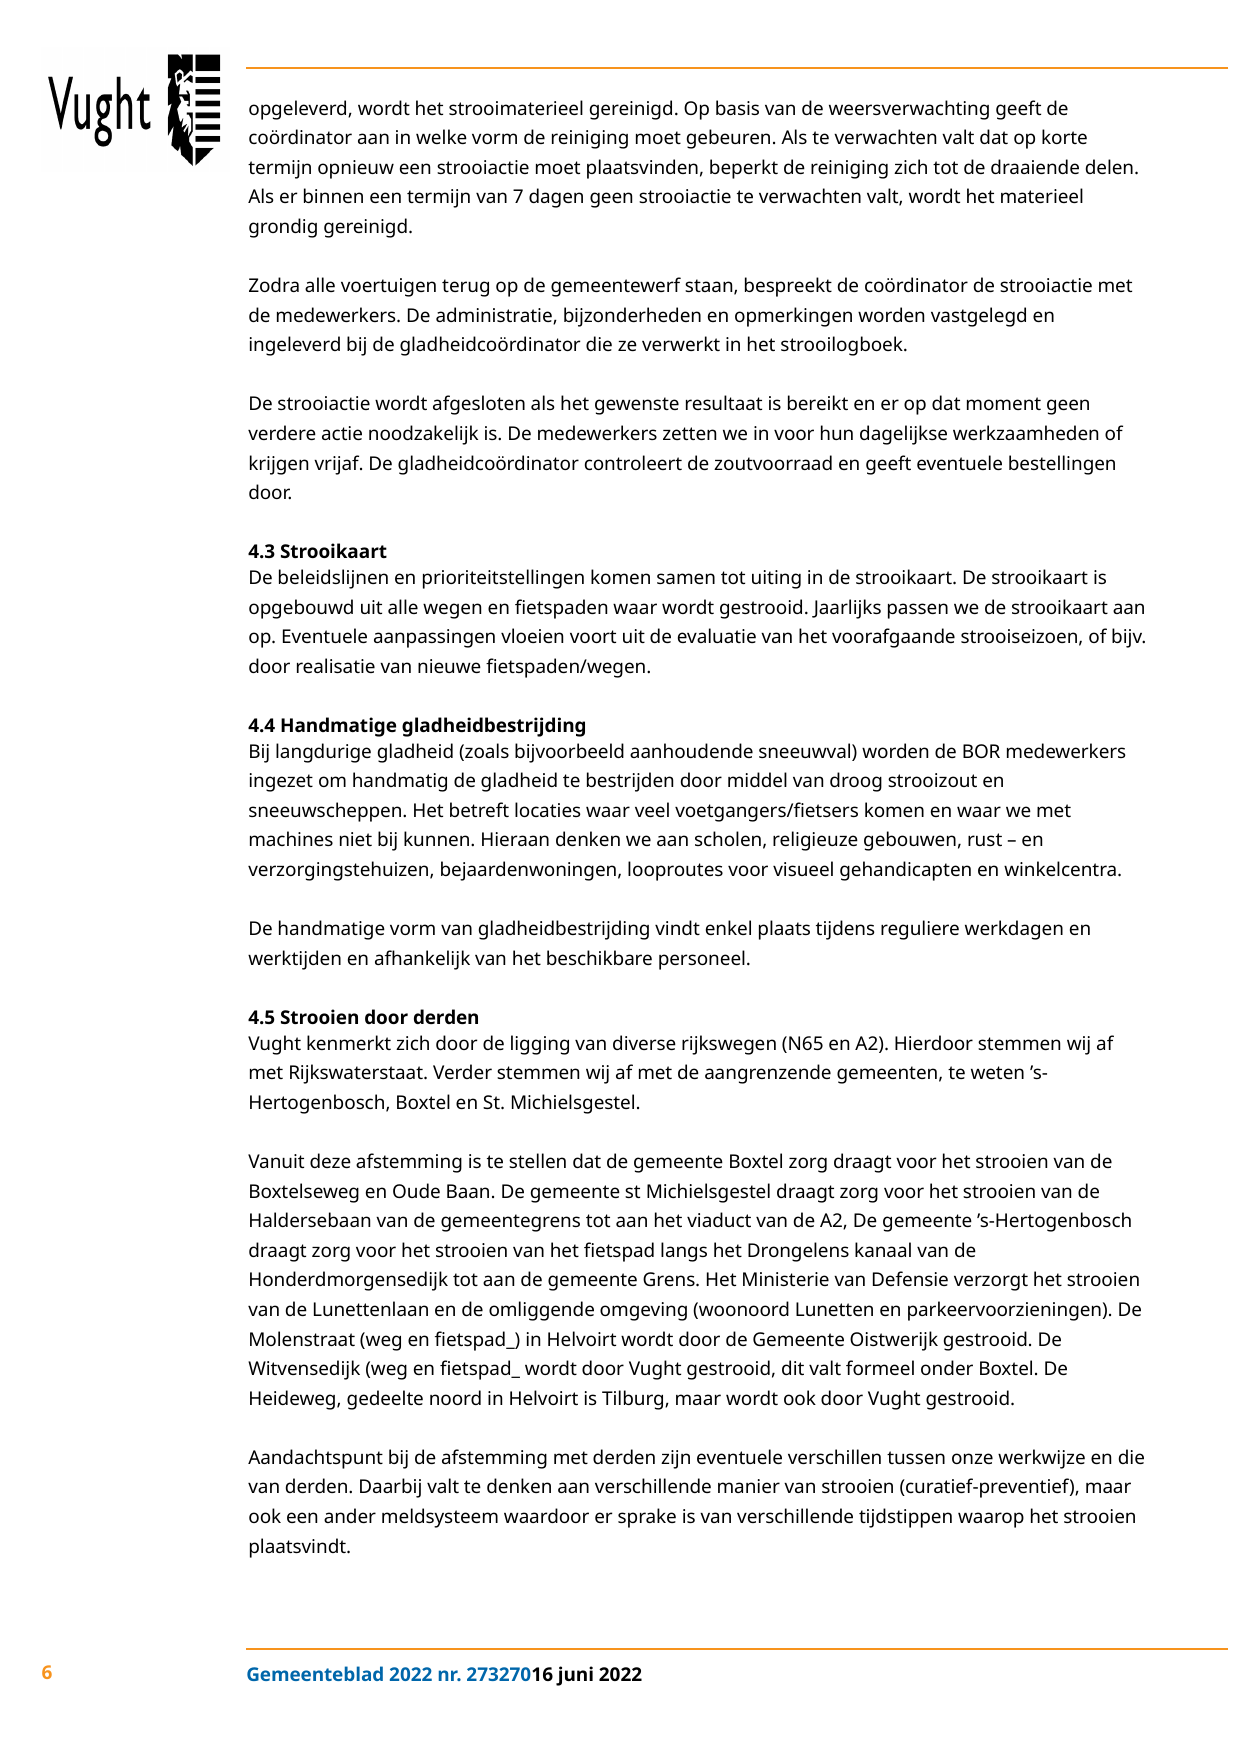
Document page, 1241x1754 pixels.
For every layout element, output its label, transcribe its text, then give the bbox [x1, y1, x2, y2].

text De beleidslijnen en prioriteitstellingen komen samen tot uiting in de strooikaart. De strooikaart is opgebouwd uit alle wegen en fietspaden waar wordt gestrooid. Jaarlijks passen we de strooikaart aan op. Eventuele aanpassingen vloeien voort uit de evaluatie van het voorafgaande strooiseizoen, of bijv. door realisatie van nieuwe fietspaden/wegen. [248, 564, 1152, 679]
text De handmatige vorm van gladheidbestrijding vindt enkel plaats tijdens reguliere werkdagen en werktijden en afhankelijk van het beschikbare personeel. [248, 915, 1152, 971]
picture [41, 47, 231, 172]
text 4.3 Strooikaart [248, 538, 1152, 564]
text Zodra alle voertuigen terug op de gemeentewerf staan, bespreekt de coördinator de strooiactie met de medewerkers. De administratie, bijzonderheden en opmerkingen worden vastgelegd en ingeleverd bij de gladheidcoördinator die ze verwerkt in het strooilogboek. [248, 272, 1152, 357]
text De strooiactie wordt afgesloten als het gewenste resultaat is bereikt en er op dat moment geen verdere actie noodzakelijk is. De medewerkers zetten we in voor hun dagelijkse werkzaamheden of krijgen vrijaf. De gladheidcoördinator controleert de zoutvoorraad en geeft eventuele bestellingen door. [248, 391, 1152, 505]
text Vught kenmerkt zich door de ligging van diverse rijkswegen (N65 en A2). Hierdoor stemmen wij af met Rijkswaterstaat. Verder stemmen wij af met de aangrenzende gemeenten, te weten ’s-Hertogenbosch, Boxtel en St. Michielsgestel. [248, 1030, 1152, 1115]
text 4.4 Handmatige gladheidbestrijding [248, 712, 1152, 738]
text Aandachtspunt bij de afstemming met derden zijn eventuele verschillen tussen onze werkwijze en die van derden. Daarbij valt te denken aan verschillende manier van strooien (curatief-preventief), maar ook een ander meldsysteem waardoor er sprake is van verschillende tijdstippen waarop het strooien plaatsvindt. [248, 1444, 1152, 1558]
text 4.5 Strooien door derden [248, 1004, 1152, 1030]
text Bij langdurige gladheid (zoals bijvoorbeeld aanhoudende sneeuwval) worden de BOR medewerkers ingezet om handmatig de gladheid te bestrijden door middel van droog strooizout en sneeuwscheppen. Het betreft locaties waar veel voetgangers/fietsers komen en waar we met machines niet bij kunnen. Hieraan denken we aan scholen, religieuze gebouwen, rust – en verzorgingstehuizen, bejaardenwoningen, looproutes voor visueel gehandicapten en winkelcentra. [248, 738, 1152, 882]
text Vanuit deze afstemming is te stellen dat de gemeente Boxtel zorg draagt voor het strooien van de Boxtelseweg en Oude Baan. De gemeente st Michielsgestel draagt zorg voor het strooien van de Haldersebaan van de gemeentegrens tot aan het viaduct van de A2, De gemeente ’s-Hertogenbosch draagt zorg voor het strooien van het fietspad langs het Drongelens kanaal van de Honderdmorgensedijk tot aan de gemeente Grens. Het Ministerie van Defensie verzorgt het strooien van de Lunettenlaan en de omliggende omgeving (woonoord Lunetten en parkeervoorzieningen). De Molenstraat (weg en fietspad_) in Helvoirt wordt door de Gemeente Oistwerijk gestrooid. De Witvensedijk (weg en fietspad_ wordt door Vught gestrooid, dit valt formeel onder Boxtel. De Heideweg, gedeelte noord in Helvoirt is Tilburg, maar wordt ook door Vught gestrooid. [248, 1148, 1152, 1411]
text opgeleverd, wordt het strooimaterieel gereinigd. Op basis van de weersverwachting geeft de coördinator aan in welke vorm de reiniging moet gebeuren. Als te verwachten valt dat op korte termijn opnieuw een strooiactie moet plaatsvinden, beperkt de reiniging zich tot de draaiende delen. Als er binnen een termijn van 7 dagen geen strooiactie te verwachten valt, wordt het materieel grondig gereinigd. [248, 95, 1152, 239]
